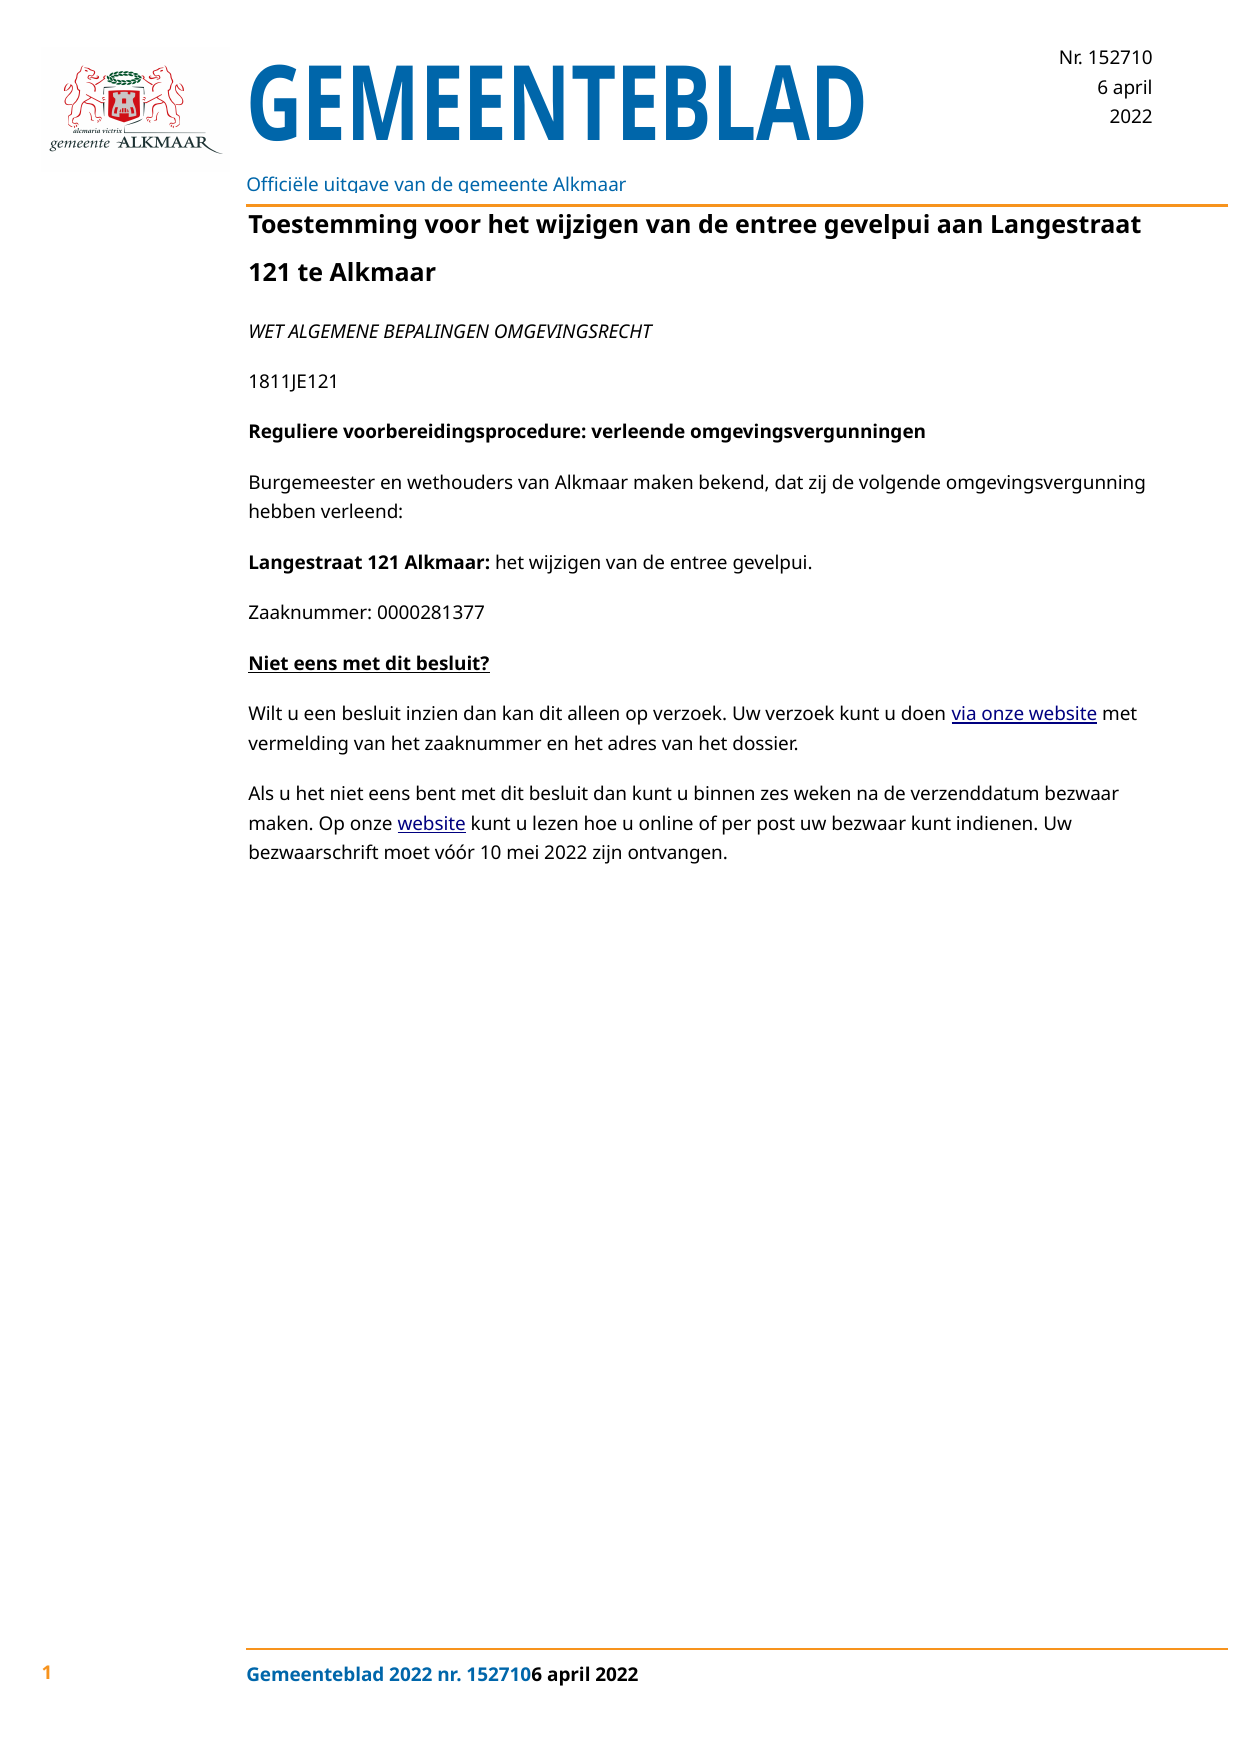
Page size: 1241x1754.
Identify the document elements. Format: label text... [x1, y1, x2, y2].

text Toestemming voor het wijzigen van de entree gevelpui aan Langestraat 121 te Alkmaar [248, 207, 1152, 288]
text Reguliere voorbereidingsprocedure: verleende omgevingsvergunningen [248, 419, 1152, 444]
text WET ALGEMENE BEPALINGEN OMGEVINGSRECHT [248, 318, 1152, 344]
text Burgemeester en wethouders van Alkmaar maken bekend, dat zij de volgende omgevingsvergunning hebben verleend: [248, 469, 1152, 524]
text Niet eens met dit besluit? [248, 650, 1152, 676]
text Zaaknummer: 0000281377 [248, 599, 1152, 625]
text 1811JE121 [248, 368, 1152, 394]
text Wilt u een besluit inzien dan kan dit alleen op verzoek. Uw verzoek kunt u doen via onze website met vermelding van het zaaknummer en het adres van het dossier. [248, 700, 1152, 756]
text Langestraat 121 Alkmaar: het wijzigen van de entree gevelpui. [248, 549, 1152, 575]
text Als u het niet eens bent met dit besluit dan kunt u binnen zes weken na de verzenddatum bezwaar maken. Op onze website kunt u lezen hoe u online of per post uw bezwaar kunt indienen. Uw bezwaarschrift moet vóór 10 mei 2022 zijn ontvangen. [248, 780, 1152, 865]
picture [41, 47, 231, 172]
